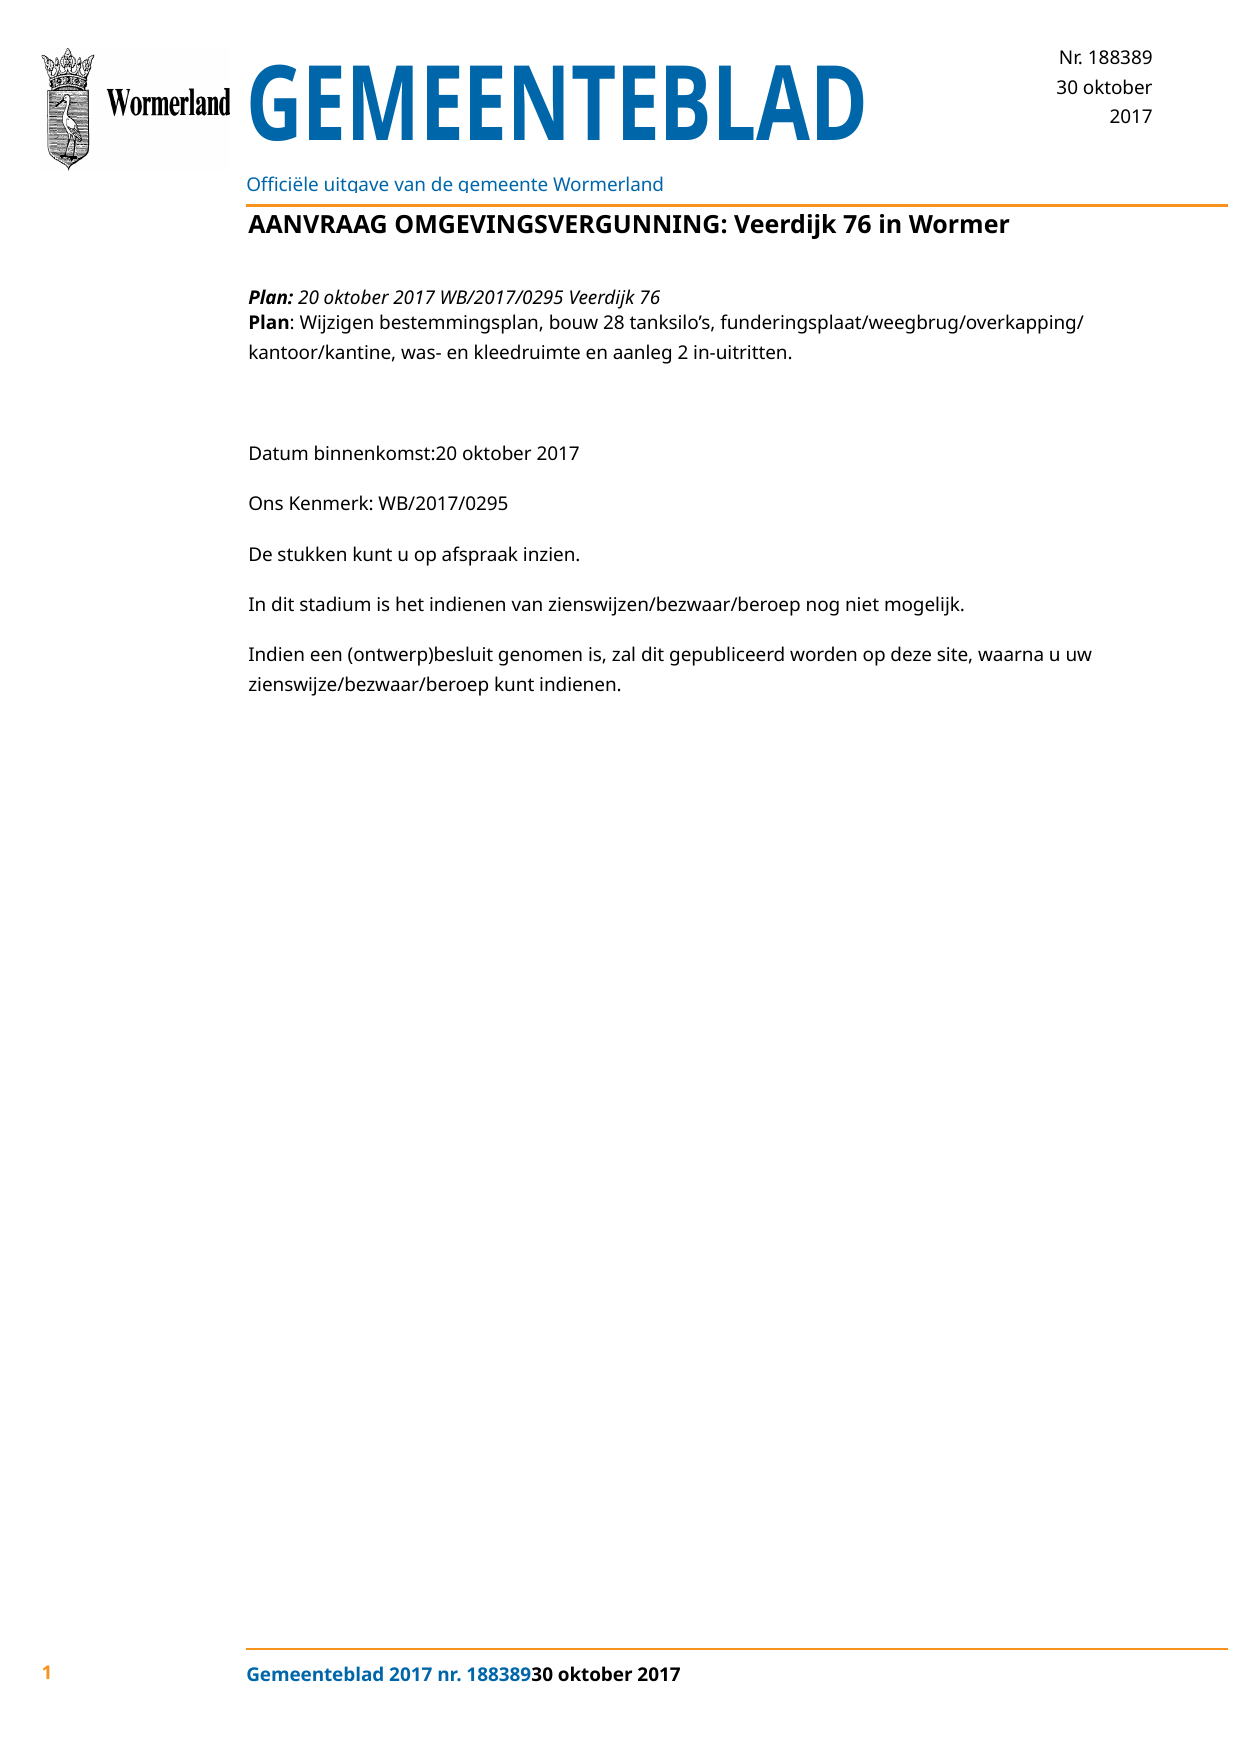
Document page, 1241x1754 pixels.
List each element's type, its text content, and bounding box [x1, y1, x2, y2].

text Plan: 20 oktober 2017 WB/2017/0295 Veerdijk 76 [248, 284, 1152, 309]
picture [41, 47, 231, 172]
text AANVRAAG OMGEVINGSVERGUNNING: Veerdijk 76 in Wormer [248, 207, 1152, 241]
text Indien een (ontwerp)besluit genomen is, zal dit gepubliceerd worden op deze site, waarna u uw zienswijze/bezwaar/beroep kunt indienen. [248, 642, 1152, 697]
text Datum binnenkomst:20 oktober 2017 [248, 440, 1152, 466]
text Plan: Wijzigen bestemmingsplan, bouw 28 tanksilo’s, funderingsplaat/weegbrug/overkapping/ kantoor/kantine, was- en kleedruimte en aanleg 2 in-uitritten. [248, 309, 1152, 365]
text De stukken kunt u op afspraak inzien. [248, 541, 1152, 567]
text Ons Kenmerk: WB/2017/0295 [248, 490, 1152, 516]
text In dit stadium is het indienen van zienswijzen/bezwaar/beroep nog niet mogelijk. [248, 591, 1152, 617]
